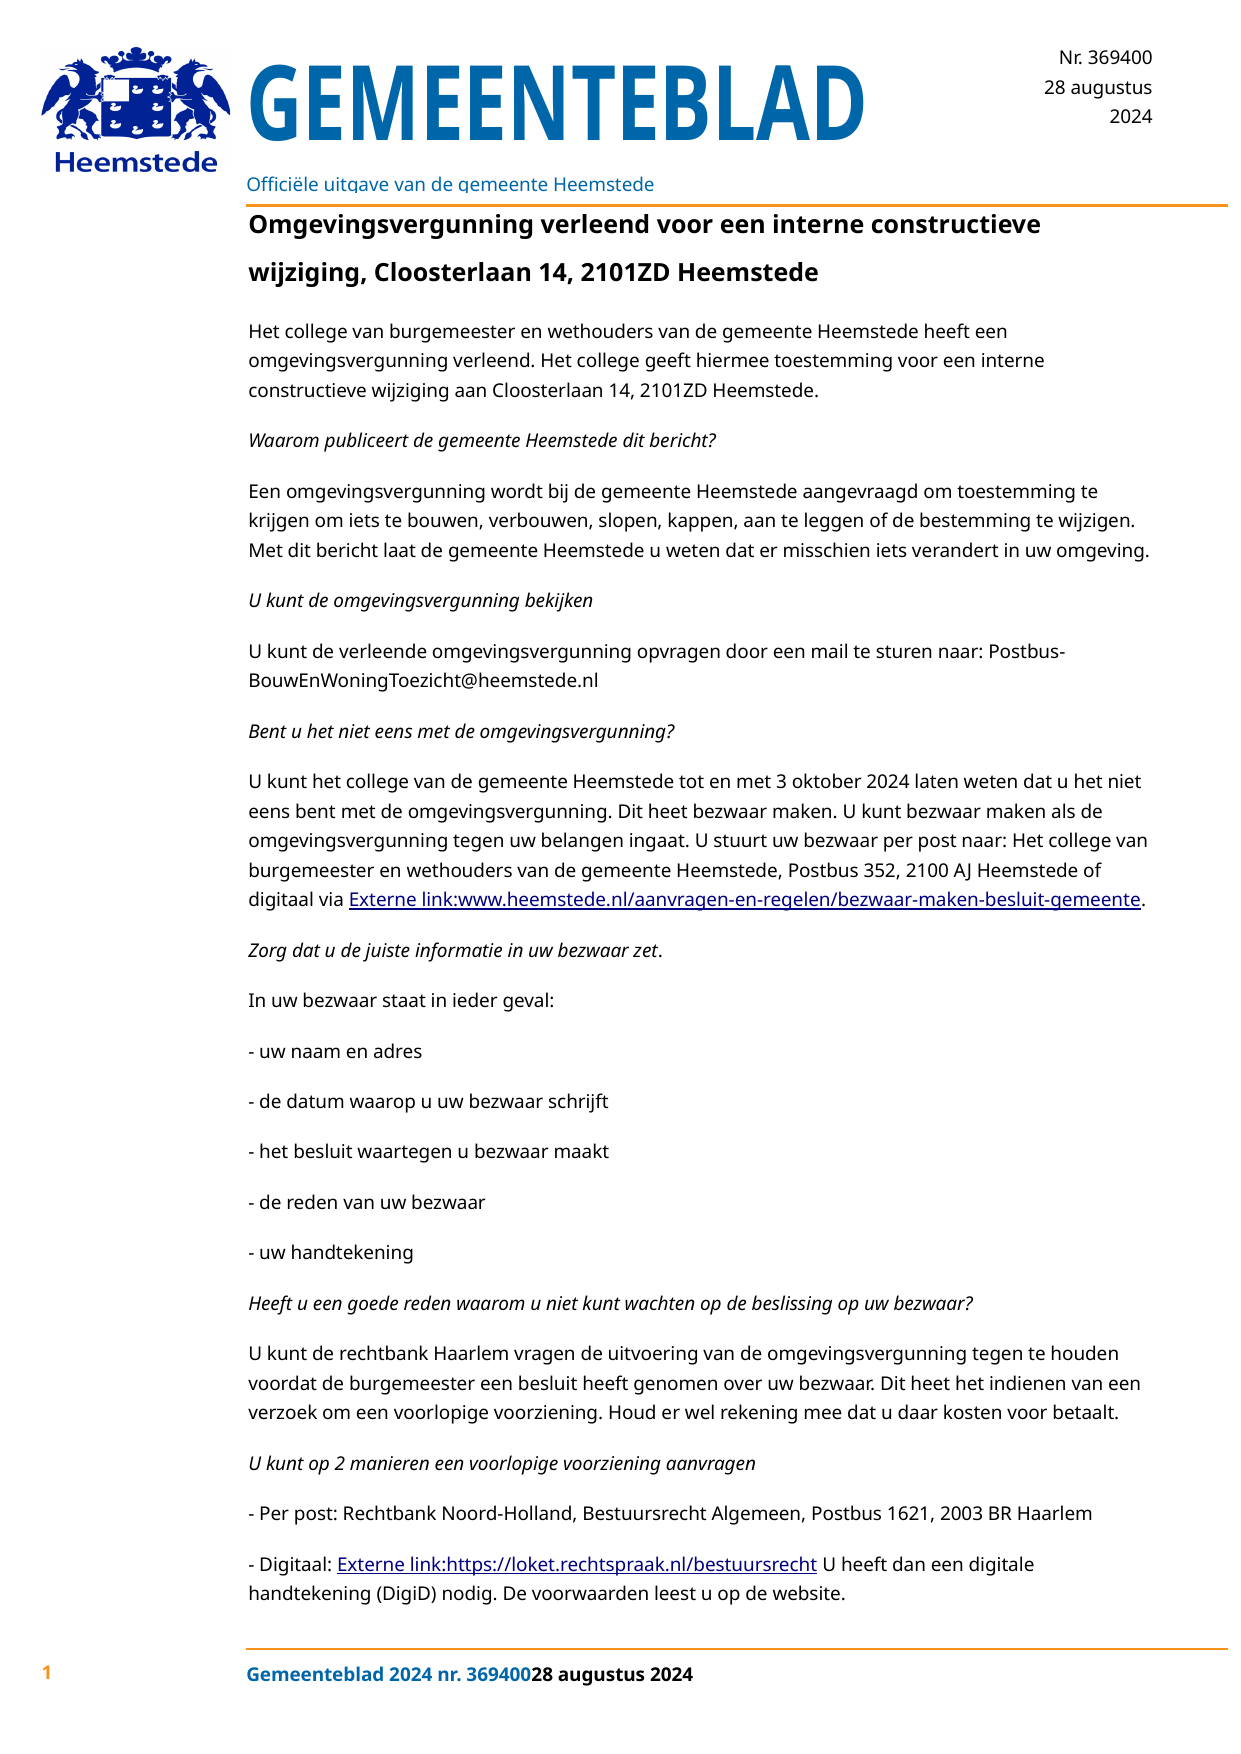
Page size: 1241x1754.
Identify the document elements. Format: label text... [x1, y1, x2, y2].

text Bent u het niet eens met de omgevingsvergunning? [248, 718, 1152, 744]
text Zorg dat u de juiste informatie in uw bezwaar zet. [248, 937, 1152, 963]
text - uw naam en adres [248, 1038, 1152, 1064]
text - Per post: Rechtbank Noord-Holland, Bestuursrecht Algemeen, Postbus 1621, 2003 BR Haarlem [248, 1500, 1152, 1526]
text - Digitaal: Externe link:https://loket.rechtspraak.nl/bestuursrecht U heeft dan een digitale handtekening (DigiD) nodig. De voorwaarden leest u op de website. [248, 1551, 1152, 1606]
picture [41, 47, 231, 172]
text Het college van burgemeester en wethouders van de gemeente Heemstede heeft een omgevingsvergunning verleend. Het college geeft hiermee toestemming voor een interne constructieve wijziging aan Cloosterlaan 14, 2101ZD Heemstede. [248, 318, 1152, 403]
text - de datum waarop u uw bezwaar schrijft [248, 1088, 1152, 1114]
text U kunt het college van de gemeente Heemstede tot en met 3 oktober 2024 laten weten dat u het niet eens bent met de omgevingsvergunning. Dit heet bezwaar maken. U kunt bezwaar maken als de omgevingsvergunning tegen uw belangen ingaat. U stuurt uw bezwaar per post naar: Het college van burgemeester en wethouders van de gemeente Heemstede, Postbus 352, 2100 AJ Heemstede of digitaal via Externe link:www.heemstede.nl/aanvragen-en-regelen/bezwaar-maken-besluit-gemeente. [248, 768, 1152, 912]
text Een omgevingsvergunning wordt bij de gemeente Heemstede aangevraagd om toestemming te krijgen om iets te bouwen, verbouwen, slopen, kappen, aan te leggen of de bestemming te wijzigen. Met dit bericht laat de gemeente Heemstede u weten dat er misschien iets verandert in uw omgeving. [248, 478, 1152, 563]
text U kunt de verleende omgevingsvergunning opvragen door een mail te sturen naar: Postbus-BouwEnWoningToezicht@heemstede.nl [248, 638, 1152, 693]
text Omgevingsvergunning verleend voor een interne constructieve wijziging, Cloosterlaan 14, 2101ZD Heemstede [248, 207, 1152, 288]
text Waarom publiceert de gemeente Heemstede dit bericht? [248, 427, 1152, 453]
text U kunt de omgevingsvergunning bekijken [248, 587, 1152, 613]
text - uw handtekening [248, 1239, 1152, 1265]
text In uw bezwaar staat in ieder geval: [248, 987, 1152, 1013]
text U kunt de rechtbank Haarlem vragen de uitvoering van de omgevingsvergunning tegen te houden voordat de burgemeester een besluit heeft genomen over uw bezwaar. Dit heet het indienen van een verzoek om een voorlopige voorziening. Houd er wel rekening mee dat u daar kosten voor betaalt. [248, 1340, 1152, 1425]
text - het besluit waartegen u bezwaar maakt [248, 1139, 1152, 1164]
text U kunt op 2 manieren een voorlopige voorziening aanvragen [248, 1450, 1152, 1476]
text - de reden van uw bezwaar [248, 1189, 1152, 1215]
text Heeft u een goede reden waarom u niet kunt wachten op de beslissing op uw bezwaar? [248, 1290, 1152, 1316]
